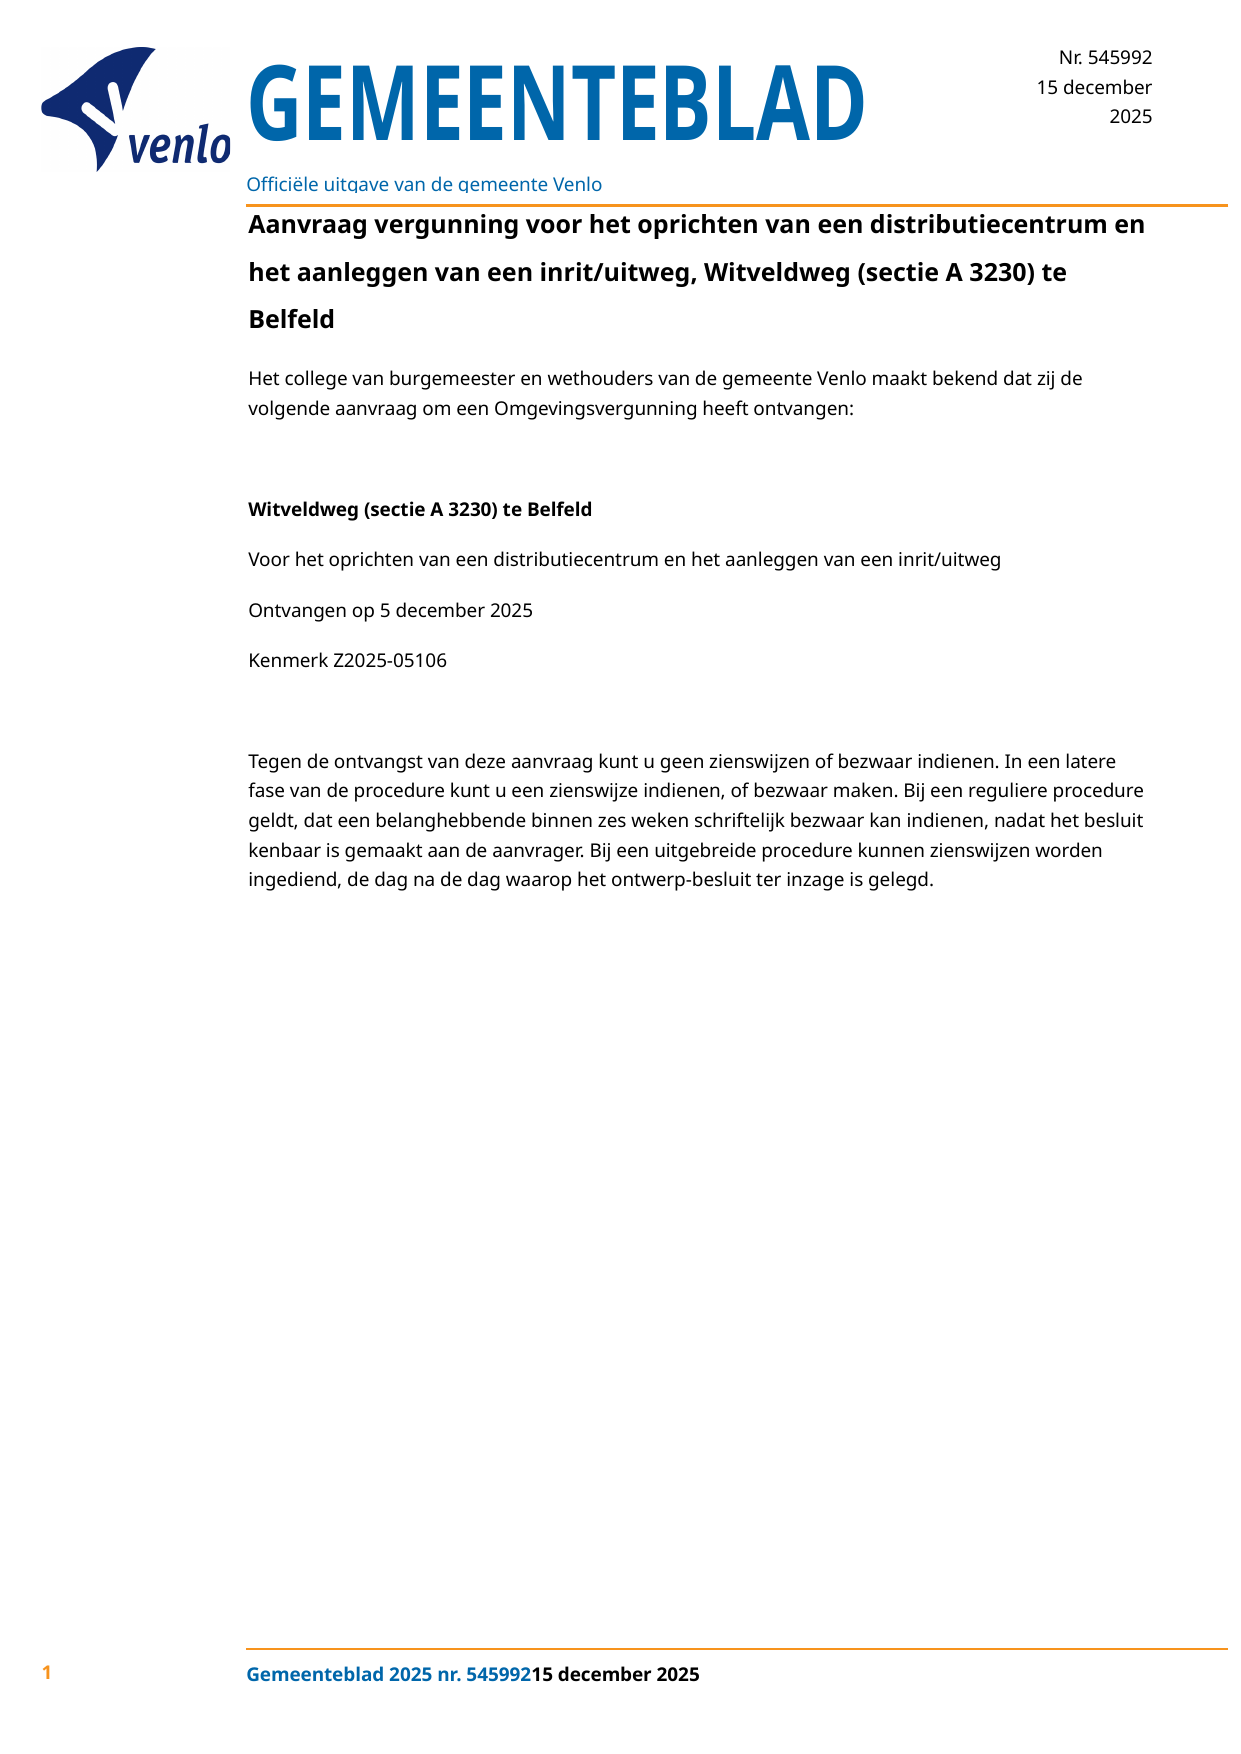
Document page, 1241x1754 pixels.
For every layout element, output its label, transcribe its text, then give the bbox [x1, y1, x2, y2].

text Voor het oprichten van een distributiecentrum en het aanleggen van een inrit/uitweg [248, 546, 1152, 572]
text Ontvangen op 5 december 2025 [248, 597, 1152, 622]
picture [41, 47, 231, 172]
text Aanvraag vergunning voor het oprichten van een distributiecentrum en het aanleggen van een inrit/uitweg, Witveldweg (sectie A 3230) te Belfeld [248, 207, 1152, 336]
text Tegen de ontvangst van deze aanvraag kunt u geen zienswijzen of bezwaar indienen. In een latere fase van de procedure kunt u een zienswijze indienen, of bezwaar maken. Bij een reguliere procedure geldt, dat een belanghebbende binnen zes weken schriftelijk bezwaar kan indienen, nadat het besluit kenbaar is gemaakt aan de aanvrager. Bij een uitgebreide procedure kunnen zienswijzen worden ingediend, de dag na de dag waarop het ontwerp-besluit ter inzage is gelegd. [248, 748, 1152, 892]
text Kenmerk Z2025-05106 [248, 647, 1152, 673]
text Witveldweg (sectie A 3230) te Belfeld [248, 496, 1152, 522]
text Het college van burgemeester en wethouders van de gemeente Venlo maakt bekend dat zij de volgende aanvraag om een Omgevingsvergunning heeft ontvangen: [248, 366, 1152, 421]
